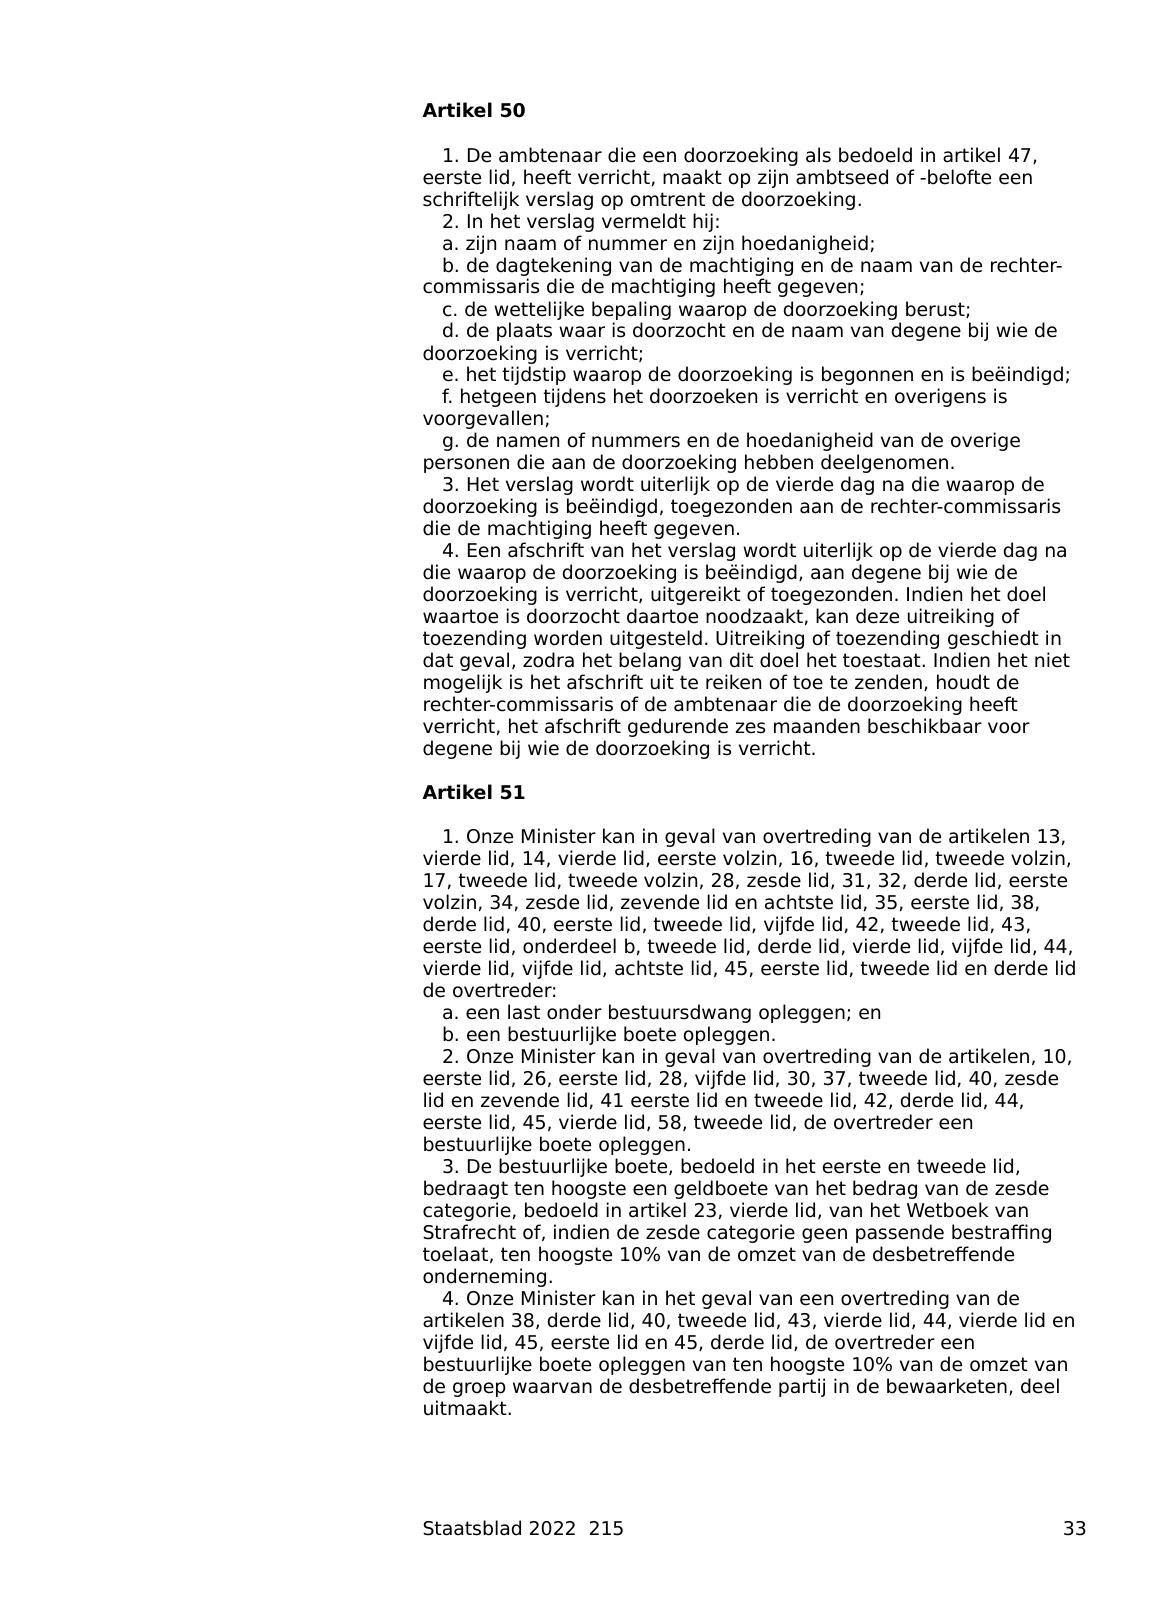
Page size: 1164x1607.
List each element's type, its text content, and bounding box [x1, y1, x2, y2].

text 3. De bestuurlijke boete, bedoeld in het eerste en tweede lid, bedraagt ten hoogste een geldboete van het bedrag van de zesde categorie, bedoeld in artikel 23, vierde lid, van het Wetboek van Strafrecht of, indien de zesde categorie geen passende bestraffing toelaat, ten hoogste 10% van de omzet van de desbetreffende onderneming. [422, 1156, 1087, 1288]
text 2. In het verslag vermeldt hij: [422, 211, 1087, 232]
text b. een bestuurlijke boete opleggen. [422, 1024, 1087, 1046]
subtitle Artikel 51 [422, 782, 1087, 804]
text 4. Een afschrift van het verslag wordt uiterlijk op de vierde dag na die waarop de doorzoeking is beëindigd, aan degene bij wie de doorzoeking is verricht, uitgereikt of toegezonden. Indien het doel waartoe is doorzocht daartoe noodzaakt, kan deze uitreiking of toezending worden uitgesteld. Uitreiking of toezending geschiedt in dat geval, zodra het belang van dit doel het toestaat. Indien het niet mogelijk is het afschrift uit te reiken of toe te zenden, houdt de rechter-commissaris of de ambtenaar die de doorzoeking heeft verricht, het afschrift gedurende zes maanden beschikbaar voor degene bij wie de doorzoeking is verricht. [422, 540, 1087, 760]
text a. een last onder bestuursdwang opleggen; en [422, 1002, 1087, 1024]
text 3. Het verslag wordt uiterlijk op de vierde dag na die waarop de doorzoeking is beëindigd, toegezonden aan de rechter-commissaris die de machtiging heeft gegeven. [422, 474, 1087, 540]
text e. het tijdstip waarop de doorzoeking is begonnen en is beëindigd; [422, 364, 1087, 386]
text 2. Onze Minister kan in geval van overtreding van de artikelen, 10, eerste lid, 26, eerste lid, 28, vijfde lid, 30, 37, tweede lid, 40, zesde lid en zevende lid, 41 eerste lid en tweede lid, 42, derde lid, 44, eerste lid, 45, vierde lid, 58, tweede lid, de overtreder een bestuurlijke boete opleggen. [422, 1046, 1087, 1156]
text a. zijn naam of nummer en zijn hoedanigheid; [422, 232, 1087, 254]
subtitle Artikel 50 [422, 100, 1087, 122]
text 4. Onze Minister kan in het geval van een overtreding van de artikelen 38, derde lid, 40, tweede lid, 43, vierde lid, 44, vierde lid en vijfde lid, 45, eerste lid en 45, derde lid, de overtreder een bestuurlijke boete opleggen van ten hoogste 10% van de omzet van de groep waarvan de desbetreffende partij in de bewaarketen, deel uitmaakt. [422, 1288, 1087, 1420]
text d. de plaats waar is doorzocht en de naam van degene bij wie de doorzoeking is verricht; [422, 320, 1087, 364]
text f. hetgeen tijdens het doorzoeken is verricht en overigens is voorgevallen; [422, 386, 1087, 430]
text 1. De ambtenaar die een doorzoeking als bedoeld in artikel 47, eerste lid, heeft verricht, maakt op zijn ambtseed of -belofte een schriftelijk verslag op omtrent de doorzoeking. [422, 144, 1087, 211]
text c. de wettelijke bepaling waarop de doorzoeking berust; [422, 298, 1087, 320]
text b. de dagtekening van de machtiging en de naam van de rechter-commissaris die de machtiging heeft gegeven; [422, 254, 1087, 298]
text g. de namen of nummers en de hoedanigheid van de overige personen die aan de doorzoeking hebben deelgenomen. [422, 430, 1087, 474]
text 1. Onze Minister kan in geval van overtreding van de artikelen 13, vierde lid, 14, vierde lid, eerste volzin, 16, tweede lid, tweede volzin, 17, tweede lid, tweede volzin, 28, zesde lid, 31, 32, derde lid, eerste volzin, 34, zesde lid, zevende lid en achtste lid, 35, eerste lid, 38, derde lid, 40, eerste lid, tweede lid, vijfde lid, 42, tweede lid, 43, eerste lid, onderdeel b, tweede lid, derde lid, vierde lid, vijfde lid, 44, vierde lid, vijfde lid, achtste lid, 45, eerste lid, tweede lid en derde lid de overtreder: [422, 826, 1087, 1002]
